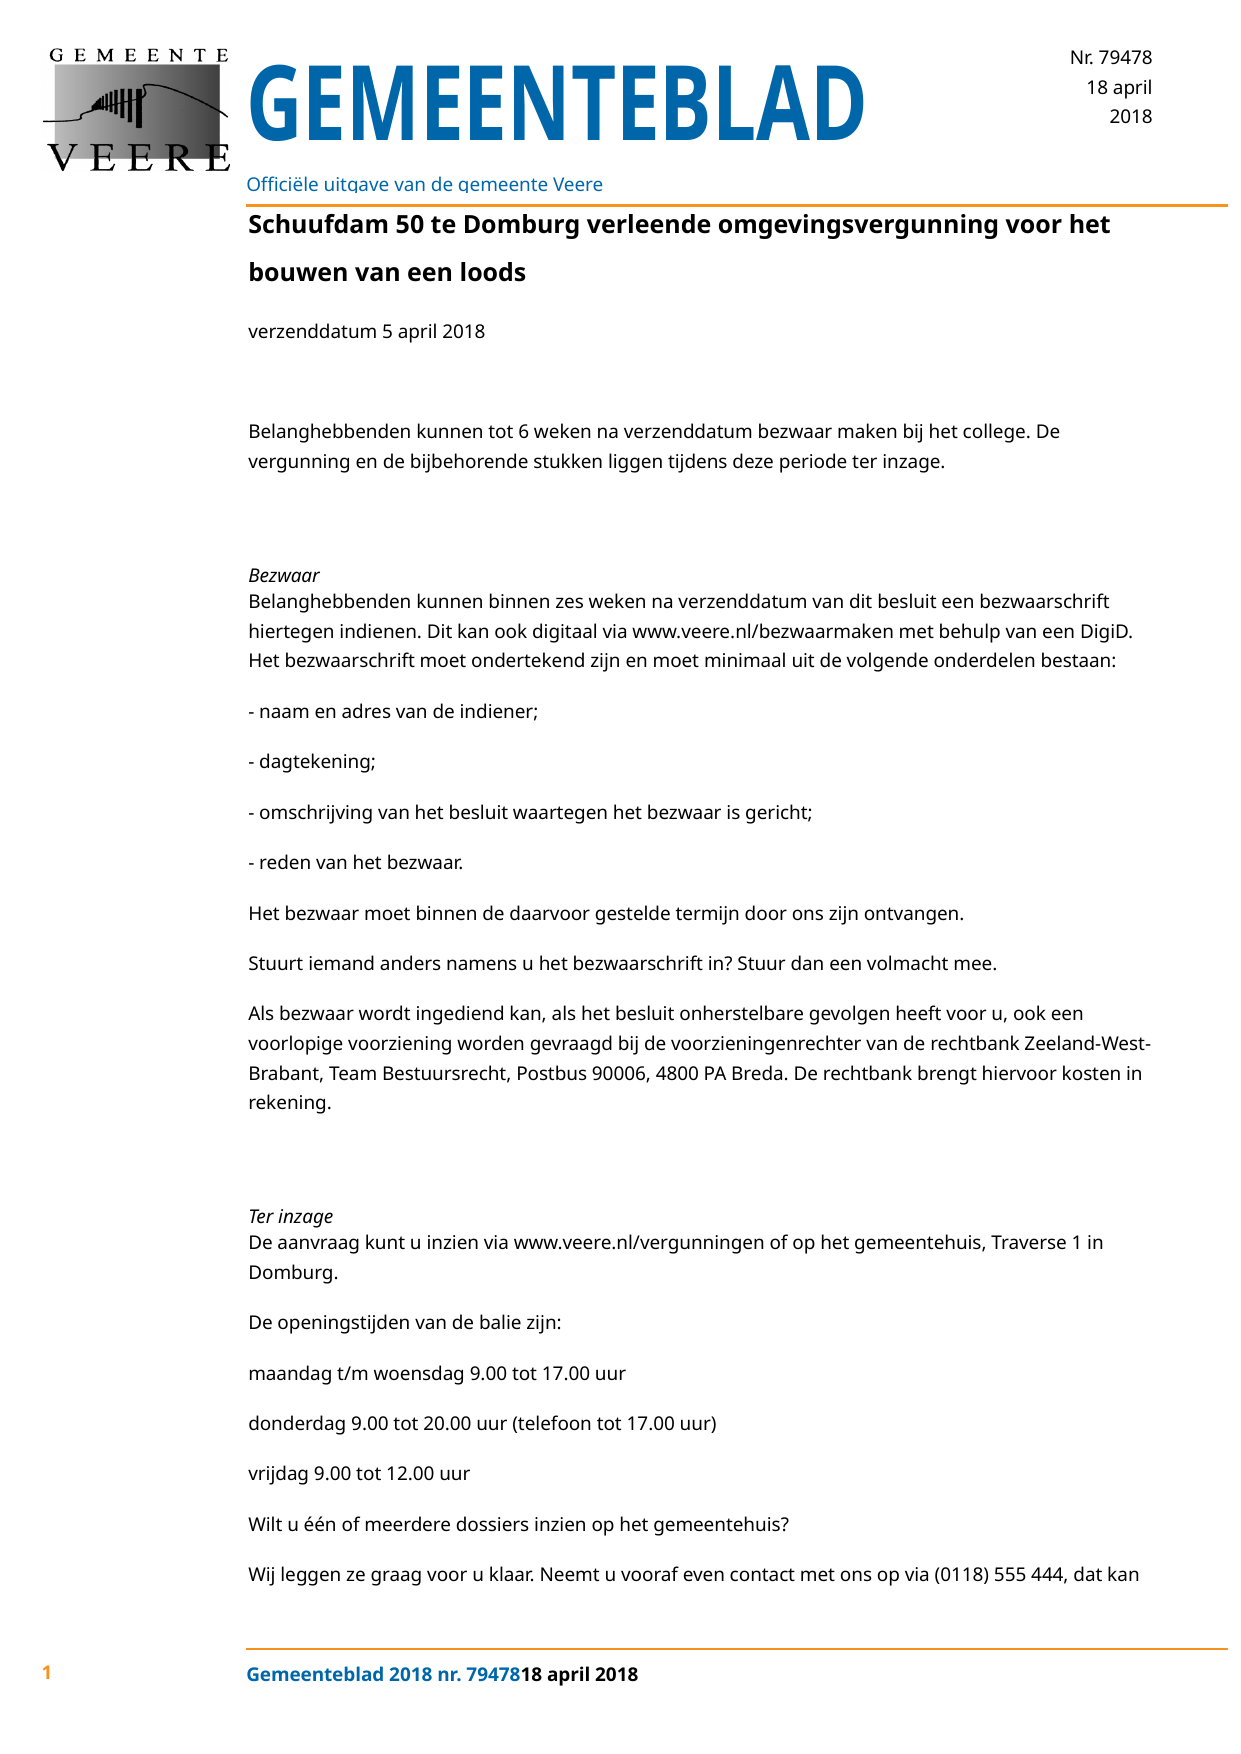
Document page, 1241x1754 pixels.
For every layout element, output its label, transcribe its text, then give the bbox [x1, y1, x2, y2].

text Schuufdam 50 te Domburg verleende omgevingsvergunning voor het bouwen van een loods [248, 207, 1152, 288]
text - omschrijving van het besluit waartegen het bezwaar is gericht; [248, 799, 1152, 824]
text Als bezwaar wordt ingediend kan, als het besluit onherstelbare gevolgen heeft voor u, ook een voorlopige voorziening worden gevraagd bij de voorzieningenrechter van de rechtbank Zeeland-West-Brabant, Team Bestuursrecht, Postbus 90006, 4800 PA Breda. De rechtbank brengt hiervoor kosten in rekening. [248, 1001, 1152, 1115]
text verzenddatum 5 april 2018 [248, 318, 1152, 344]
text Bezwaar [248, 563, 1152, 588]
text - naam en adres van de indiener; [248, 698, 1152, 724]
text Wij leggen ze graag voor u klaar. Neemt u vooraf even contact met ons op via (0118) 555 444, dat kan [248, 1561, 1152, 1587]
text De aanvraag kunt u inzien via www.veere.nl/vergunningen of op het gemeentehuis, Traverse 1 in Domburg. [248, 1229, 1152, 1285]
text maandag t/m woensdag 9.00 tot 17.00 uur [248, 1360, 1152, 1386]
picture [41, 47, 231, 172]
text Wilt u één of meerdere dossiers inzien op het gemeentehuis? [248, 1511, 1152, 1537]
text - reden van het bezwaar. [248, 849, 1152, 875]
text vrijdag 9.00 tot 12.00 uur [248, 1461, 1152, 1486]
text donderdag 9.00 tot 20.00 uur (telefoon tot 17.00 uur) [248, 1410, 1152, 1436]
text Ter inzage [248, 1204, 1152, 1229]
text Het bezwaar moet binnen de daarvoor gestelde termijn door ons zijn ontvangen. [248, 900, 1152, 925]
text De openingstijden van de balie zijn: [248, 1309, 1152, 1335]
text Belanghebbenden kunnen tot 6 weken na verzenddatum bezwaar maken bij het college. De vergunning en de bijbehorende stukken liggen tijdens deze periode ter inzage. [248, 419, 1152, 474]
text Belanghebbenden kunnen binnen zes weken na verzenddatum van dit besluit een bezwaarschrift hiertegen indienen. Dit kan ook digitaal via www.veere.nl/bezwaarmaken met behulp van een DigiD. Het bezwaarschrift moet ondertekend zijn en moet minimaal uit de volgende onderdelen bestaan: [248, 588, 1152, 673]
text Stuurt iemand anders namens u het bezwaarschrift in? Stuur dan een volmacht mee. [248, 950, 1152, 976]
text - dagtekening; [248, 748, 1152, 774]
